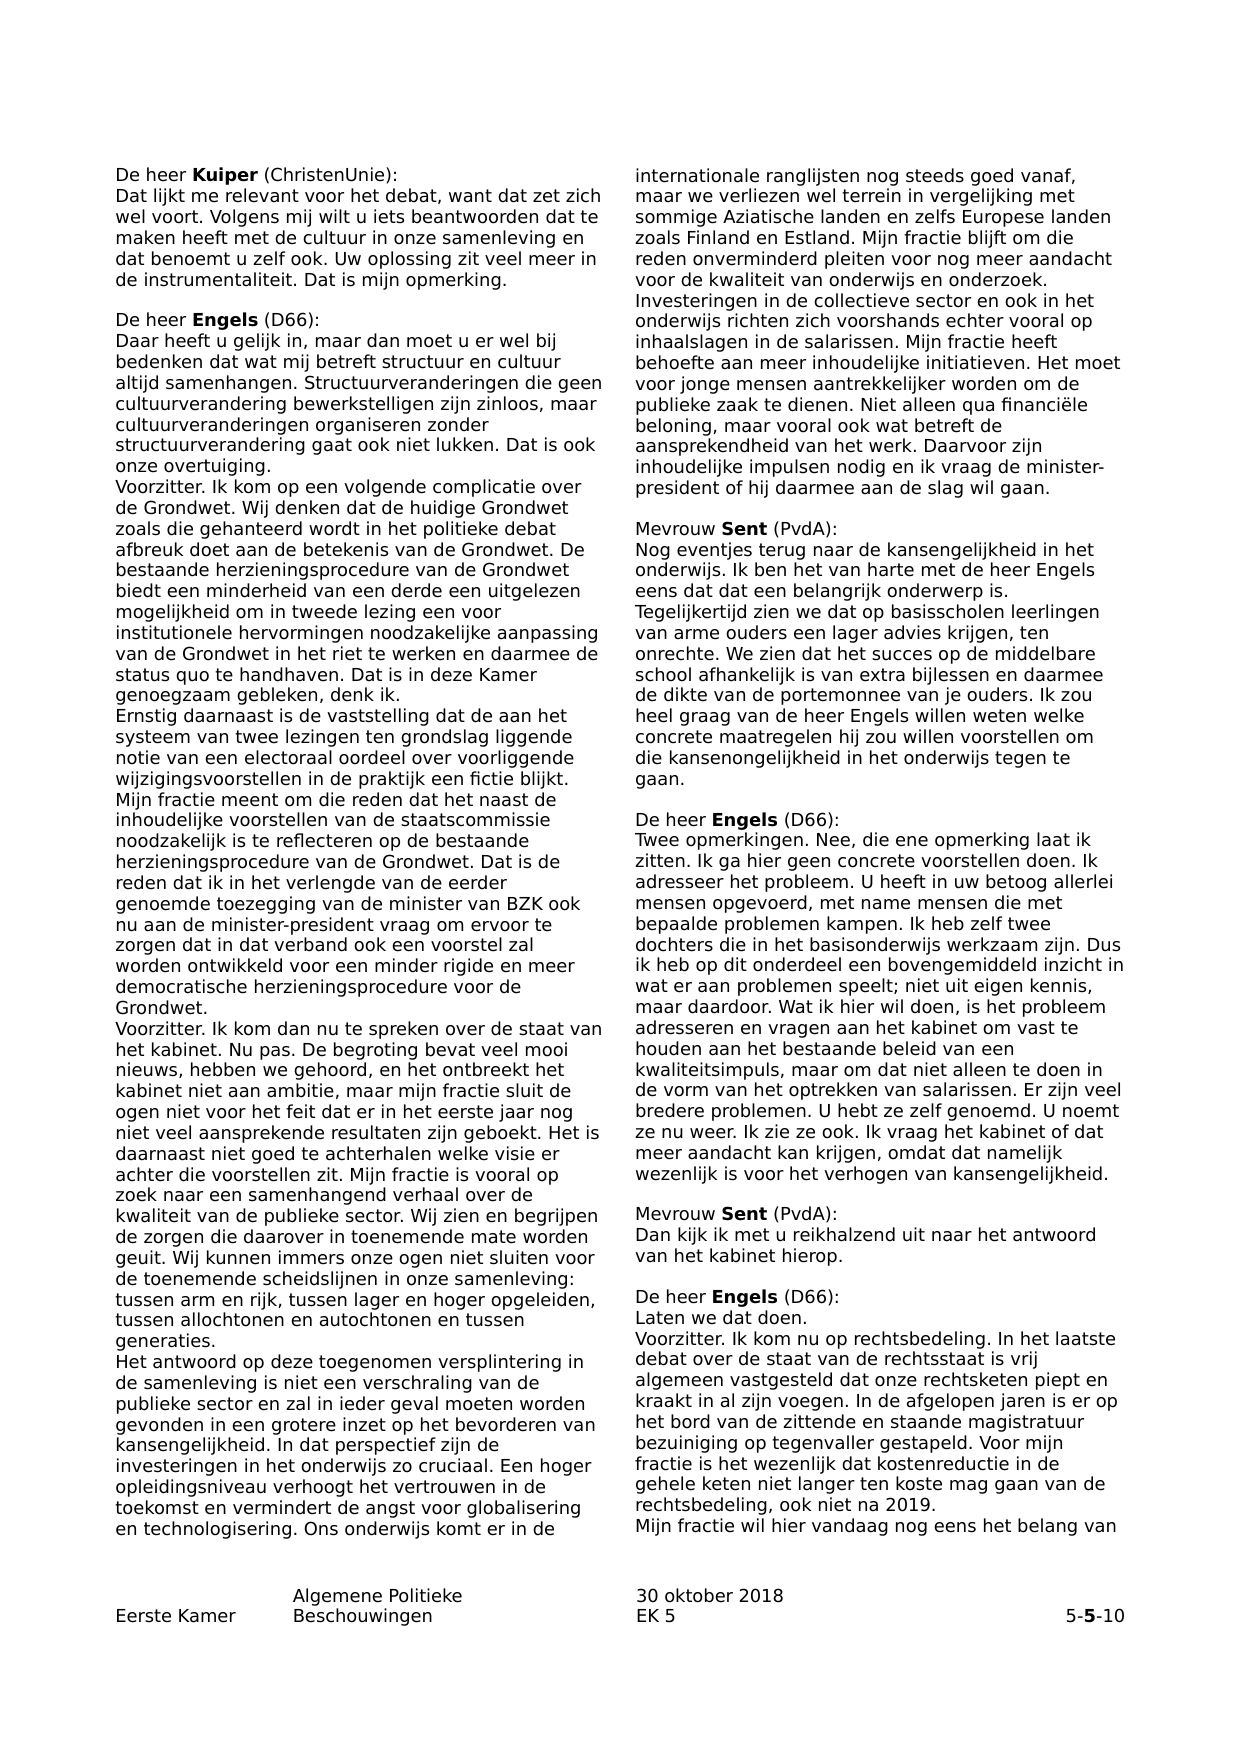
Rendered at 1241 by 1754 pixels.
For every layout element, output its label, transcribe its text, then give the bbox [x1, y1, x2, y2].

text De heer Engels (D66): [115, 310, 605, 331]
text Investeringen in de collectieve sector en ook in het onderwijs richten zich voorshands echter vooral op inhaalslagen in de salarissen. Mijn fractie heeft behoefte aan meer inhoudelijke initiatieven. Het moet voor jonge mensen aantrekkelijker worden om de publieke zaak te dienen. Niet alleen qua financiële beloning, maar vooral ook wat betreft de aansprekendheid van het werk. Daarvoor zijn inhoudelijke impulsen nodig en ik vraag de minister-president of hij daarmee aan de slag wil gaan. [635, 290, 1125, 499]
text internationale ranglijsten nog steeds goed vanaf, maar we verliezen wel terrein in vergelijking met sommige Aziatische landen en zelfs Europese landen zoals Finland en Estland. Mijn fractie blijft om die reden onverminderd pleiten voor nog meer aandacht voor de kwaliteit van onderwijs en onderzoek. [635, 165, 1125, 290]
text Voorzitter. Ik kom op een volgende complicatie over de Grondwet. Wij denken dat de huidige Grondwet zoals die gehanteerd wordt in het politieke debat afbreuk doet aan de betekenis van de Grondwet. De bestaande herzieningsprocedure van de Grondwet biedt een minderheid van een derde een uitgelezen mogelijkheid om in tweede lezing een voor institutionele hervormingen noodzakelijke aanpassing van de Grondwet in het riet te werken en daarmee de status quo te handhaven. Dat is in deze Kamer genoegzaam gebleken, denk ik. [115, 477, 605, 706]
text Mijn fractie wil hier vandaag nog eens het belang van [635, 1516, 1125, 1537]
text Nog eventjes terug naar de kansengelijkheid in het onderwijs. Ik ben het van harte met de heer Engels eens dat dat een belangrijk onderwerp is. Tegelijkertijd zien we dat op basisscholen leerlingen van arme ouders een lager advies krijgen, ten onrechte. We zien dat het succes op de middelbare school afhankelijk is van extra bijlessen en daarmee de dikte van de portemonnee van je ouders. Ik zou heel graag van de heer Engels willen weten welke concrete maatregelen hij zou willen voorstellen om die kansenongelijkheid in het onderwijs tegen te gaan. [635, 539, 1125, 789]
text Daar heeft u gelijk in, maar dan moet u er wel bij bedenken dat wat mij betreft structuur en cultuur altijd samenhangen. Structuurveranderingen die geen cultuurverandering bewerkstelligen zijn zinloos, maar cultuurveranderingen organiseren zonder structuurverandering gaat ook niet lukken. Dat is ook onze overtuiging. [115, 331, 605, 477]
text Laten we dat doen. [635, 1307, 1125, 1328]
text Mevrouw Sent (PvdA): [635, 1204, 1125, 1225]
text Het antwoord op deze toegenomen versplintering in de samenleving is niet een verschraling van de publieke sector en zal in ieder geval moeten worden gevonden in een grotere inzet op het bevorderen van kansengelijkheid. In dat perspectief zijn de investeringen in het onderwijs zo cruciaal. Een hoger opleidingsniveau verhoogt het vertrouwen in de toekomst en vermindert de angst voor globalisering en technologisering. Ons onderwijs komt er in de [115, 1352, 605, 1539]
text Twee opmerkingen. Nee, die ene opmerking laat ik zitten. Ik ga hier geen concrete voorstellen doen. Ik adresseer het probleem. U heeft in uw betoog allerlei mensen opgevoerd, met name mensen die met bepaalde problemen kampen. Ik heb zelf twee dochters die in het basisonderwijs werkzaam zijn. Dus ik heb op dit onderdeel een bovengemiddeld inzicht in wat er aan problemen speelt; niet uit eigen kennis, maar daardoor. Wat ik hier wil doen, is het probleem adresseren en vragen aan het kabinet om vast te houden aan het bestaande beleid van een kwaliteitsimpuls, maar om dat niet alleen te doen in de vorm van het optrekken van salarissen. Er zijn veel bredere problemen. U hebt ze zelf genoemd. U noemt ze nu weer. Ik zie ze ook. Ik vraag het kabinet of dat meer aandacht kan krijgen, omdat dat namelijk wezenlijk is voor het verhogen van kansengelijkheid. [635, 830, 1125, 1184]
text Voorzitter. Ik kom nu op rechtsbedeling. In het laatste debat over de staat van de rechtsstaat is vrij algemeen vastgesteld dat onze rechtsketen piept en kraakt in al zijn voegen. In de afgelopen jaren is er op het bord van de zittende en staande magistratuur bezuiniging op tegenvaller gestapeld. Voor mijn fractie is het wezenlijk dat kostenreductie in de gehele keten niet langer ten koste mag gaan van de rechtsbedeling, ook niet na 2019. [635, 1328, 1125, 1516]
text De heer Kuiper (ChristenUnie): [115, 165, 605, 186]
text Dat lijkt me relevant voor het debat, want dat zet zich wel voort. Volgens mij wilt u iets beantwoorden dat te maken heeft met de cultuur in onze samenleving en dat benoemt u zelf ook. Uw oplossing zit veel meer in de instrumentaliteit. Dat is mijn opmerking. [115, 186, 605, 290]
text Dan kijk ik met u reikhalzend uit naar het antwoord van het kabinet hierop. [635, 1225, 1125, 1267]
text Ernstig daarnaast is de vaststelling dat de aan het systeem van twee lezingen ten grondslag liggende notie van een electoraal oordeel over voorliggende wijzigingsvoorstellen in de praktijk een fictie blijkt. Mijn fractie meent om die reden dat het naast de inhoudelijke voorstellen van de staatscommissie noodzakelijk is te reflecteren op de bestaande herzieningsprocedure van de Grondwet. Dat is de reden dat ik in het verlengde van de eerder genoemde toezegging van de minister van BZK ook nu aan de minister-president vraag om ervoor te zorgen dat in dat verband ook een voorstel zal worden ontwikkeld voor een minder rigide en meer democratische herzieningsprocedure voor de Grondwet. [115, 706, 605, 1018]
text De heer Engels (D66): [635, 1287, 1125, 1307]
text Mevrouw Sent (PvdA): [635, 519, 1125, 539]
text De heer Engels (D66): [635, 809, 1125, 830]
text Voorzitter. Ik kom dan nu te spreken over de staat van het kabinet. Nu pas. De begroting bevat veel mooi nieuws, hebben we gehoord, en het ontbreekt het kabinet niet aan ambitie, maar mijn fractie sluit de ogen niet voor het feit dat er in het eerste jaar nog niet veel aansprekende resultaten zijn geboekt. Het is daarnaast niet goed te achterhalen welke visie er achter die voorstellen zit. Mijn fractie is vooral op zoek naar een samenhangend verhaal over de kwaliteit van de publieke sector. Wij zien en begrijpen de zorgen die daarover in toenemende mate worden geuit. Wij kunnen immers onze ogen niet sluiten voor de toenemende scheidslijnen in onze samenleving: tussen arm en rijk, tussen lager en hoger opgeleiden, tussen allochtonen en autochtonen en tussen generaties. [115, 1018, 605, 1352]
